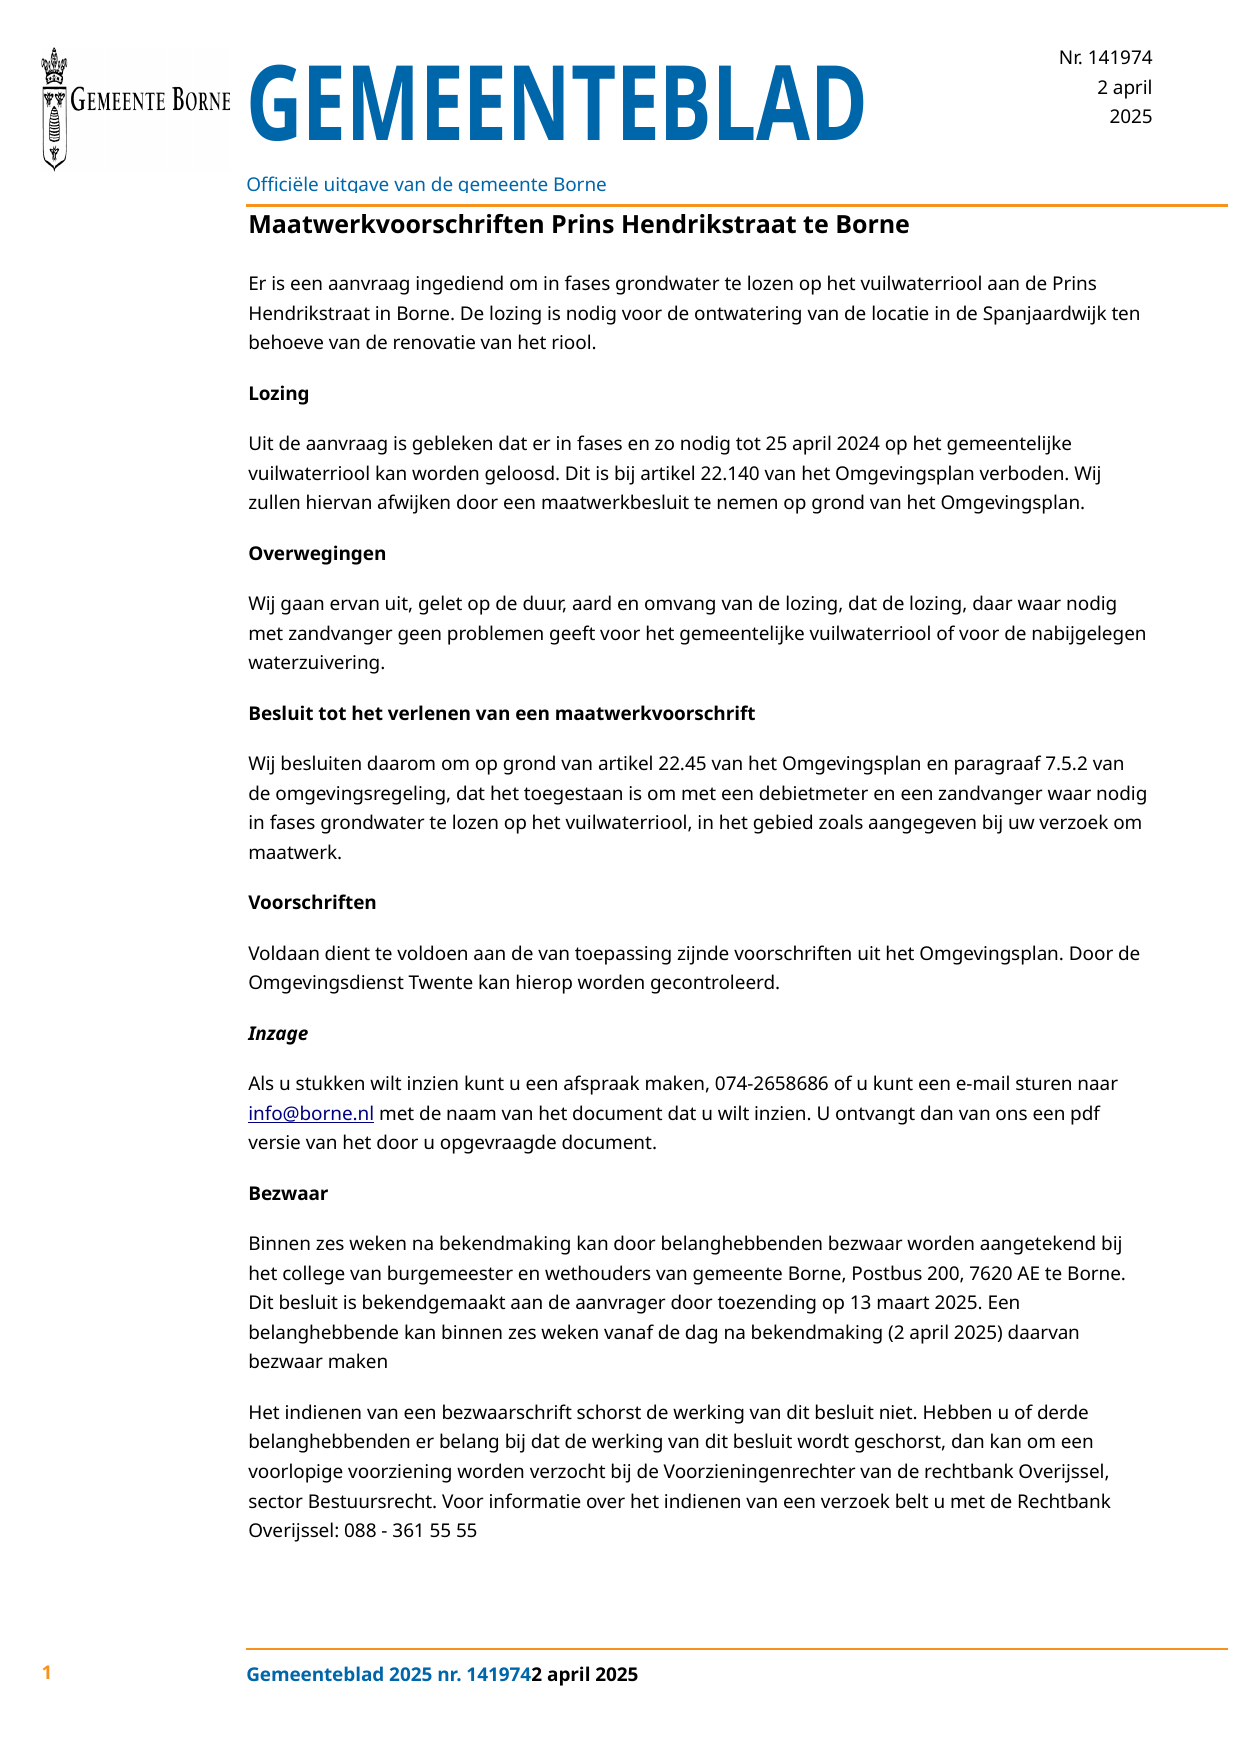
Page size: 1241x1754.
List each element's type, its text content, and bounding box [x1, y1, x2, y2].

text Besluit tot het verlenen van een maatwerkvoorschrift [248, 700, 1152, 726]
text Er is een aanvraag ingediend om in fases grondwater te lozen op het vuilwaterriool aan de Prins Hendrikstraat in Borne. De lozing is nodig voor de ontwatering van de locatie in de Spanjaardwijk ten behoeve van de renovatie van het riool. [248, 270, 1152, 355]
picture [41, 47, 231, 172]
text Wij besluiten daarom om op grond van artikel 22.45 van het Omgevingsplan en paragraaf 7.5.2 van de omgevingsregeling, dat het toegestaan is om met een debietmeter en een zandvanger waar nodig in fases grondwater te lozen op het vuilwaterriool, in het gebied zoals aangegeven bij uw verzoek om maatwerk. [248, 750, 1152, 865]
text Wij gaan ervan uit, gelet op de duur, aard en omvang van de lozing, dat de lozing, daar waar nodig met zandvanger geen problemen geeft voor het gemeentelijke vuilwaterriool of voor de nabijgelegen waterzuivering. [248, 590, 1152, 675]
text Als u stukken wilt inzien kunt u een afspraak maken, 074-2658686 of u kunt een e-mail sturen naar info@borne.nl met de naam van het document dat u wilt inzien. U ontvangt dan van ons een pdf versie van het door u opgevraagde document. [248, 1070, 1152, 1155]
text Overwegingen [248, 540, 1152, 566]
text Lozing [248, 380, 1152, 406]
text Het indienen van een bezwaarschrift schorst de werking van dit besluit niet. Hebben u of derde belanghebbenden er belang bij dat de werking van dit besluit wordt geschorst, dan kan om een voorlopige voorziening worden verzocht bij de Voorzieningenrechter van de rechtbank Overijssel, sector Bestuursrecht. Voor informatie over het indienen van een verzoek belt u met de Rechtbank Overijssel: 088 - 361 55 55 [248, 1399, 1152, 1543]
text Inzage [248, 1020, 1152, 1046]
text Voorschriften [248, 889, 1152, 915]
text Binnen zes weken na bekendmaking kan door belanghebbenden bezwaar worden aangetekend bij het college van burgemeester en wethouders van gemeente Borne, Postbus 200, 7620 AE te Borne. Dit besluit is bekendgemaakt aan de aanvrager door toezending op 13 maart 2025. Een belanghebbende kan binnen zes weken vanaf de dag na bekendmaking (2 april 2025) daarvan bezwaar maken [248, 1230, 1152, 1374]
text Voldaan dient te voldoen aan de van toepassing zijnde voorschriften uit het Omgevingsplan. Door de Omgevingsdienst Twente kan hierop worden gecontroleerd. [248, 940, 1152, 995]
text Bezwaar [248, 1180, 1152, 1206]
text Uit de aanvraag is gebleken dat er in fases en zo nodig tot 25 april 2024 op het gemeentelijke vuilwaterriool kan worden geloosd. Dit is bij artikel 22.140 van het Omgevingsplan verboden. Wij zullen hiervan afwijken door een maatwerkbesluit te nemen op grond van het Omgevingsplan. [248, 430, 1152, 515]
text Maatwerkvoorschriften Prins Hendrikstraat te Borne [248, 207, 1152, 241]
